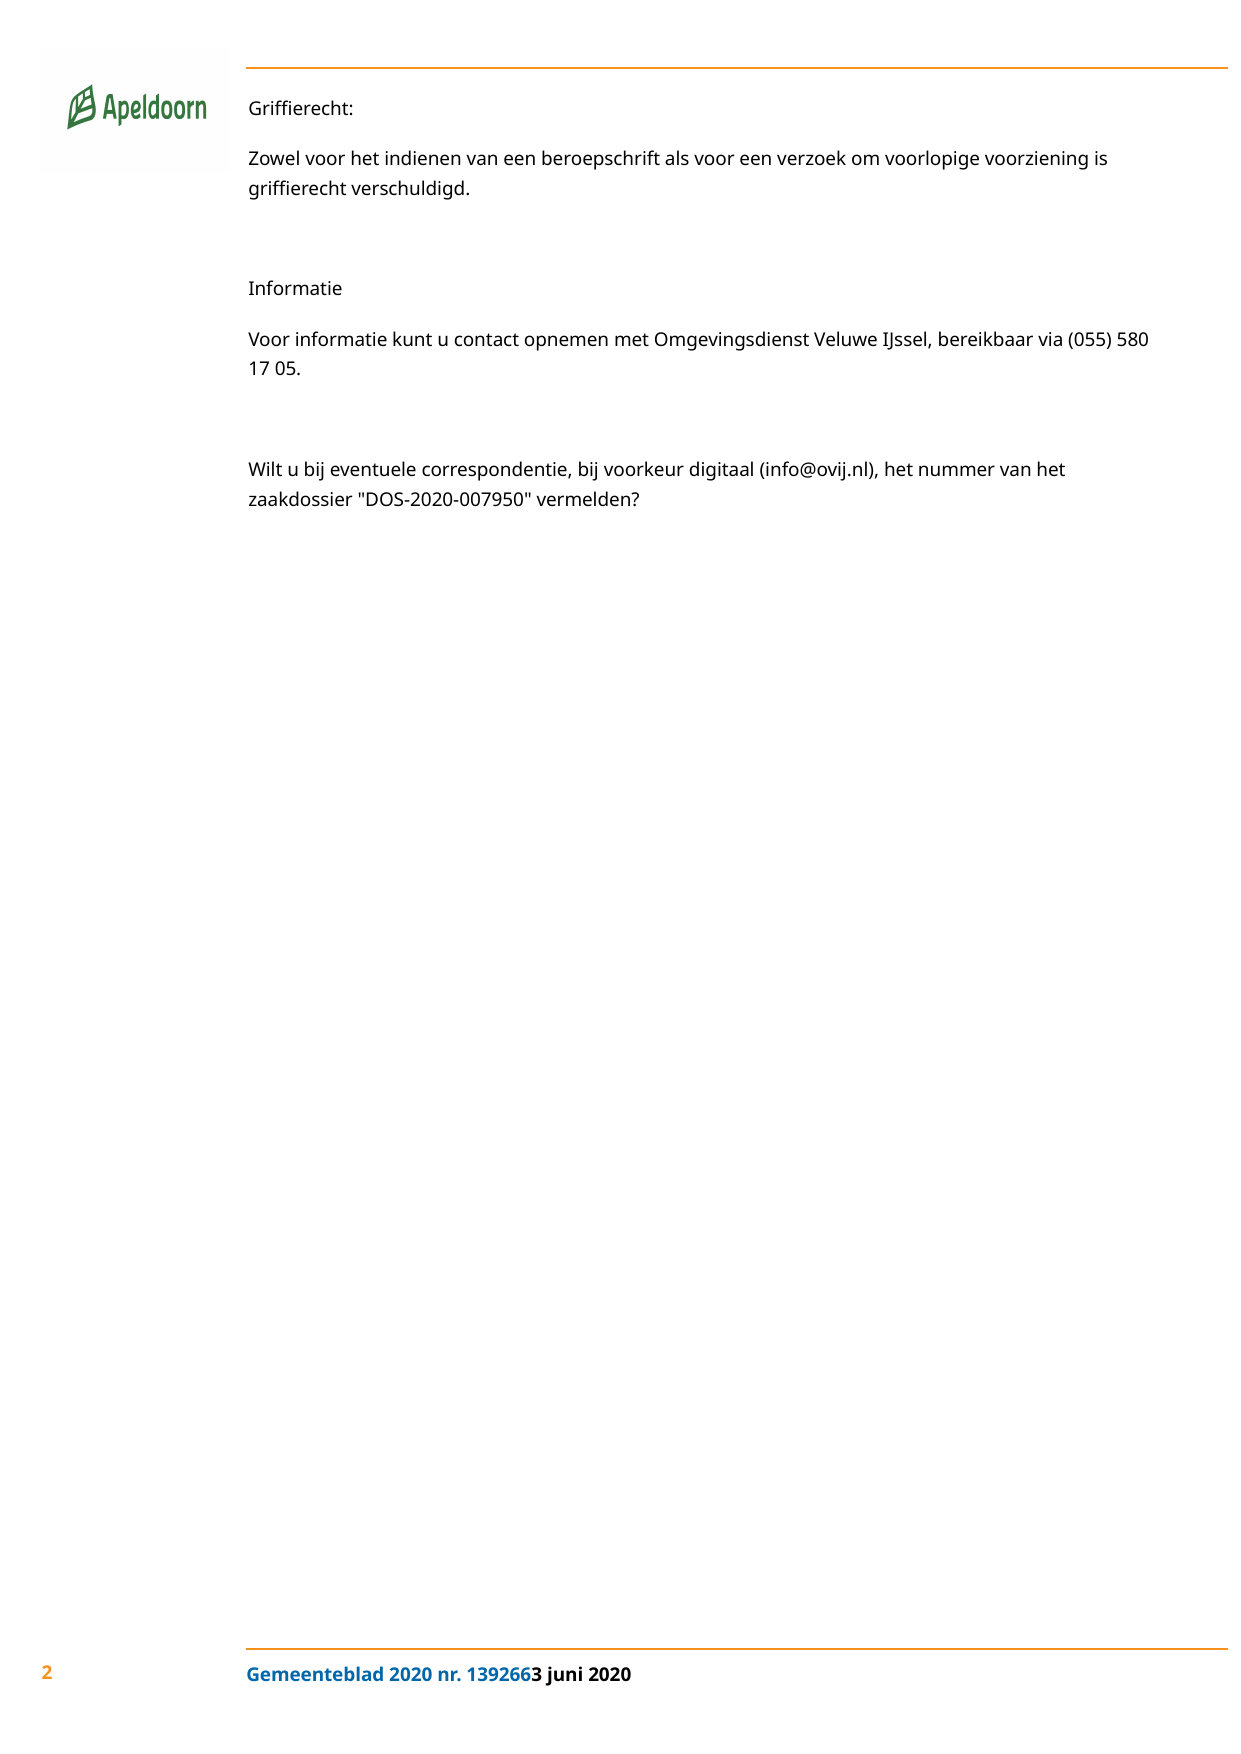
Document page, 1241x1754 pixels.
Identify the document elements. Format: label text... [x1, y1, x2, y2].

text Voor informatie kunt u contact opnemen met Omgevingsdienst Veluwe IJssel, bereikbaar via (055) 580 17 05. [248, 326, 1152, 381]
text Griffierecht: [248, 95, 1152, 121]
text Wilt u bij eventuele correspondentie, bij voorkeur digitaal (info@ovij.nl), het nummer van het zaakdossier "DOS-2020-007950" vermelden? [248, 456, 1152, 512]
picture [41, 47, 231, 172]
text Informatie [248, 276, 1152, 301]
text Zowel voor het indienen van een beroepschrift als voor een verzoek om voorlopige voorziening is griffierecht verschuldigd. [248, 145, 1152, 201]
